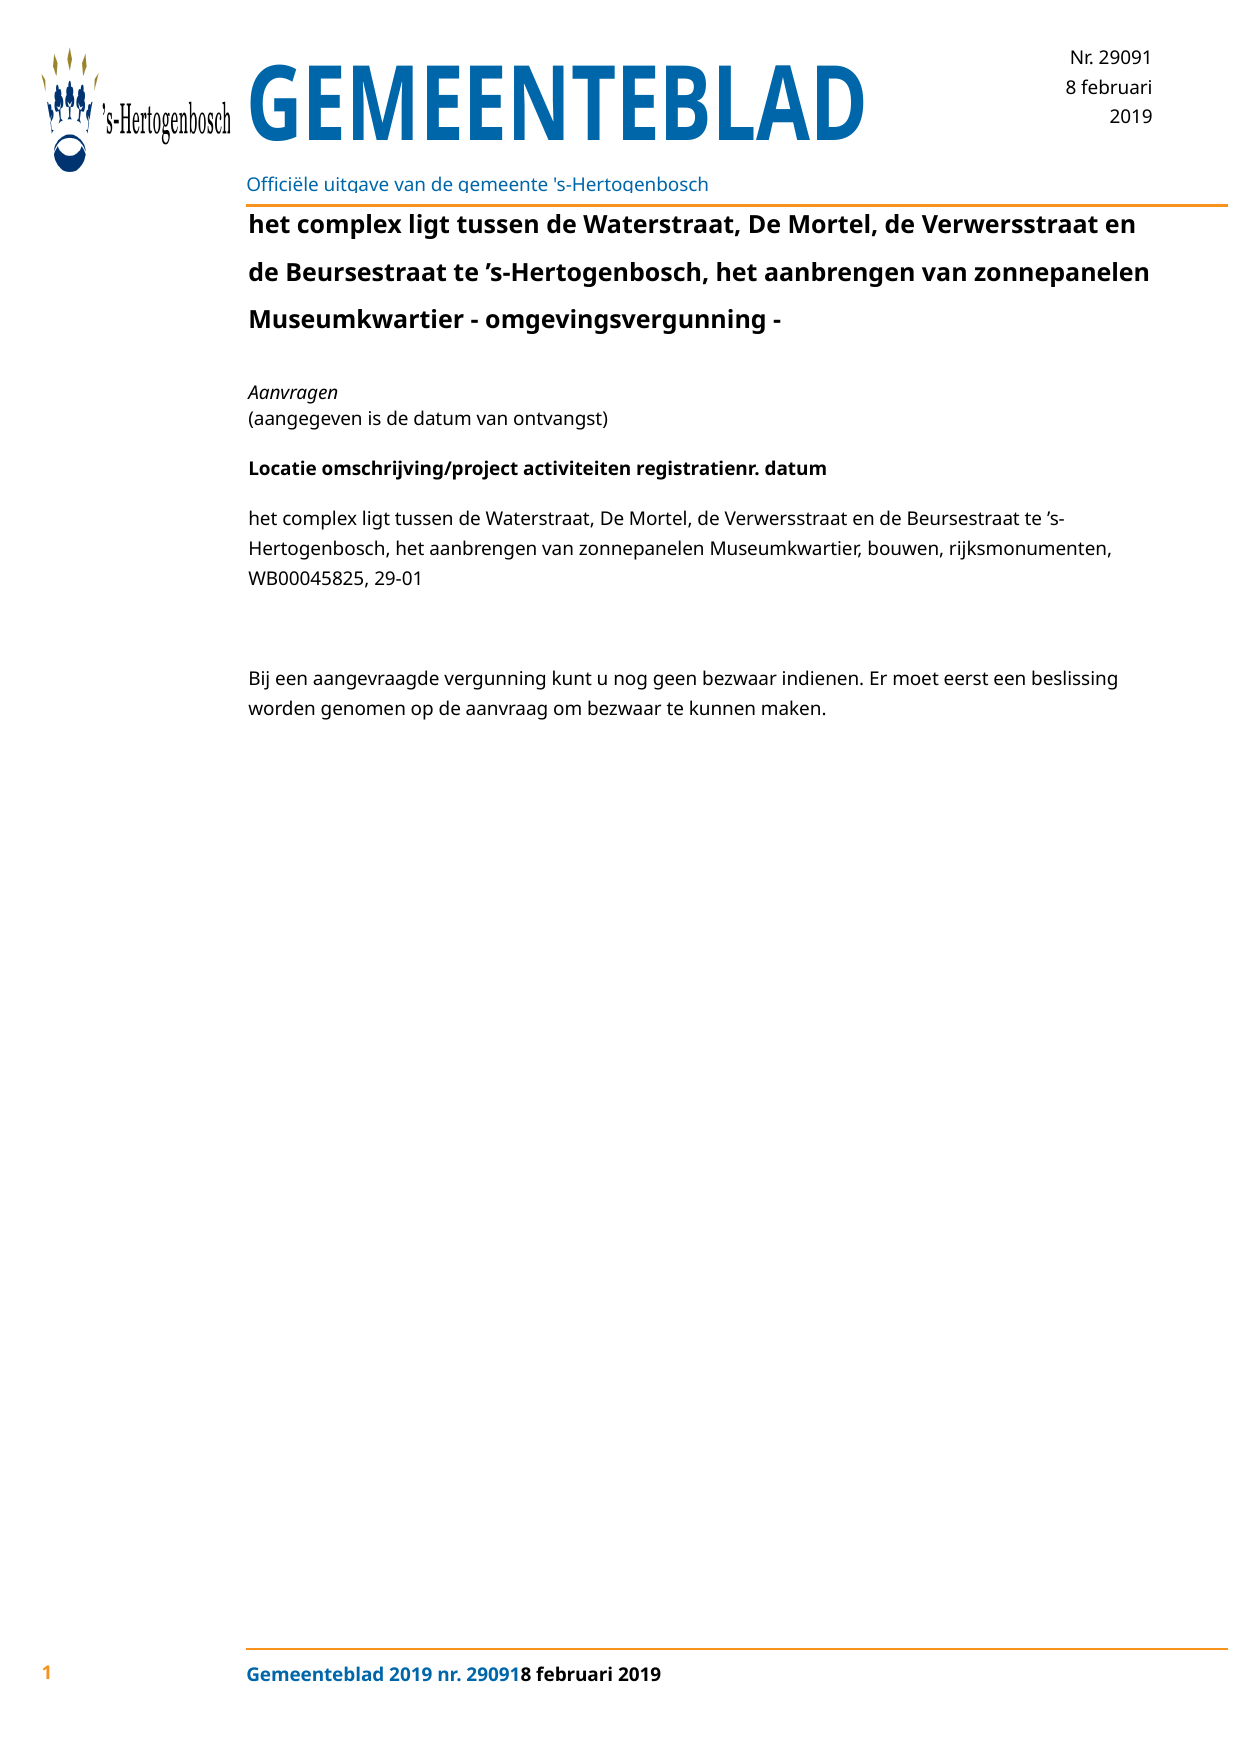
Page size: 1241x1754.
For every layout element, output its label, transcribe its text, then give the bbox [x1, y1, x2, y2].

text het complex ligt tussen de Waterstraat, De Mortel, de Verwersstraat en de Beursestraat te ’s-Hertogenbosch, het aanbrengen van zonnepanelen Museumkwartier - omgevingsvergunning - [248, 207, 1152, 336]
text Locatie omschrijving/project activiteiten registratienr. datum [248, 455, 1152, 481]
text Aanvragen [248, 379, 1152, 405]
text Bij een aangevraagde vergunning kunt u nog geen bezwaar indienen. Er moet eerst een beslissing worden genomen op de aanvraag om bezwaar te kunnen maken. [248, 666, 1152, 721]
text (aangegeven is de datum van ontvangst) [248, 405, 1152, 431]
text het complex ligt tussen de Waterstraat, De Mortel, de Verwersstraat en de Beursestraat te ’s-Hertogenbosch, het aanbrengen van zonnepanelen Museumkwartier, bouwen, rijksmonumenten, WB00045825, 29-01 [248, 506, 1152, 591]
picture [41, 47, 231, 172]
